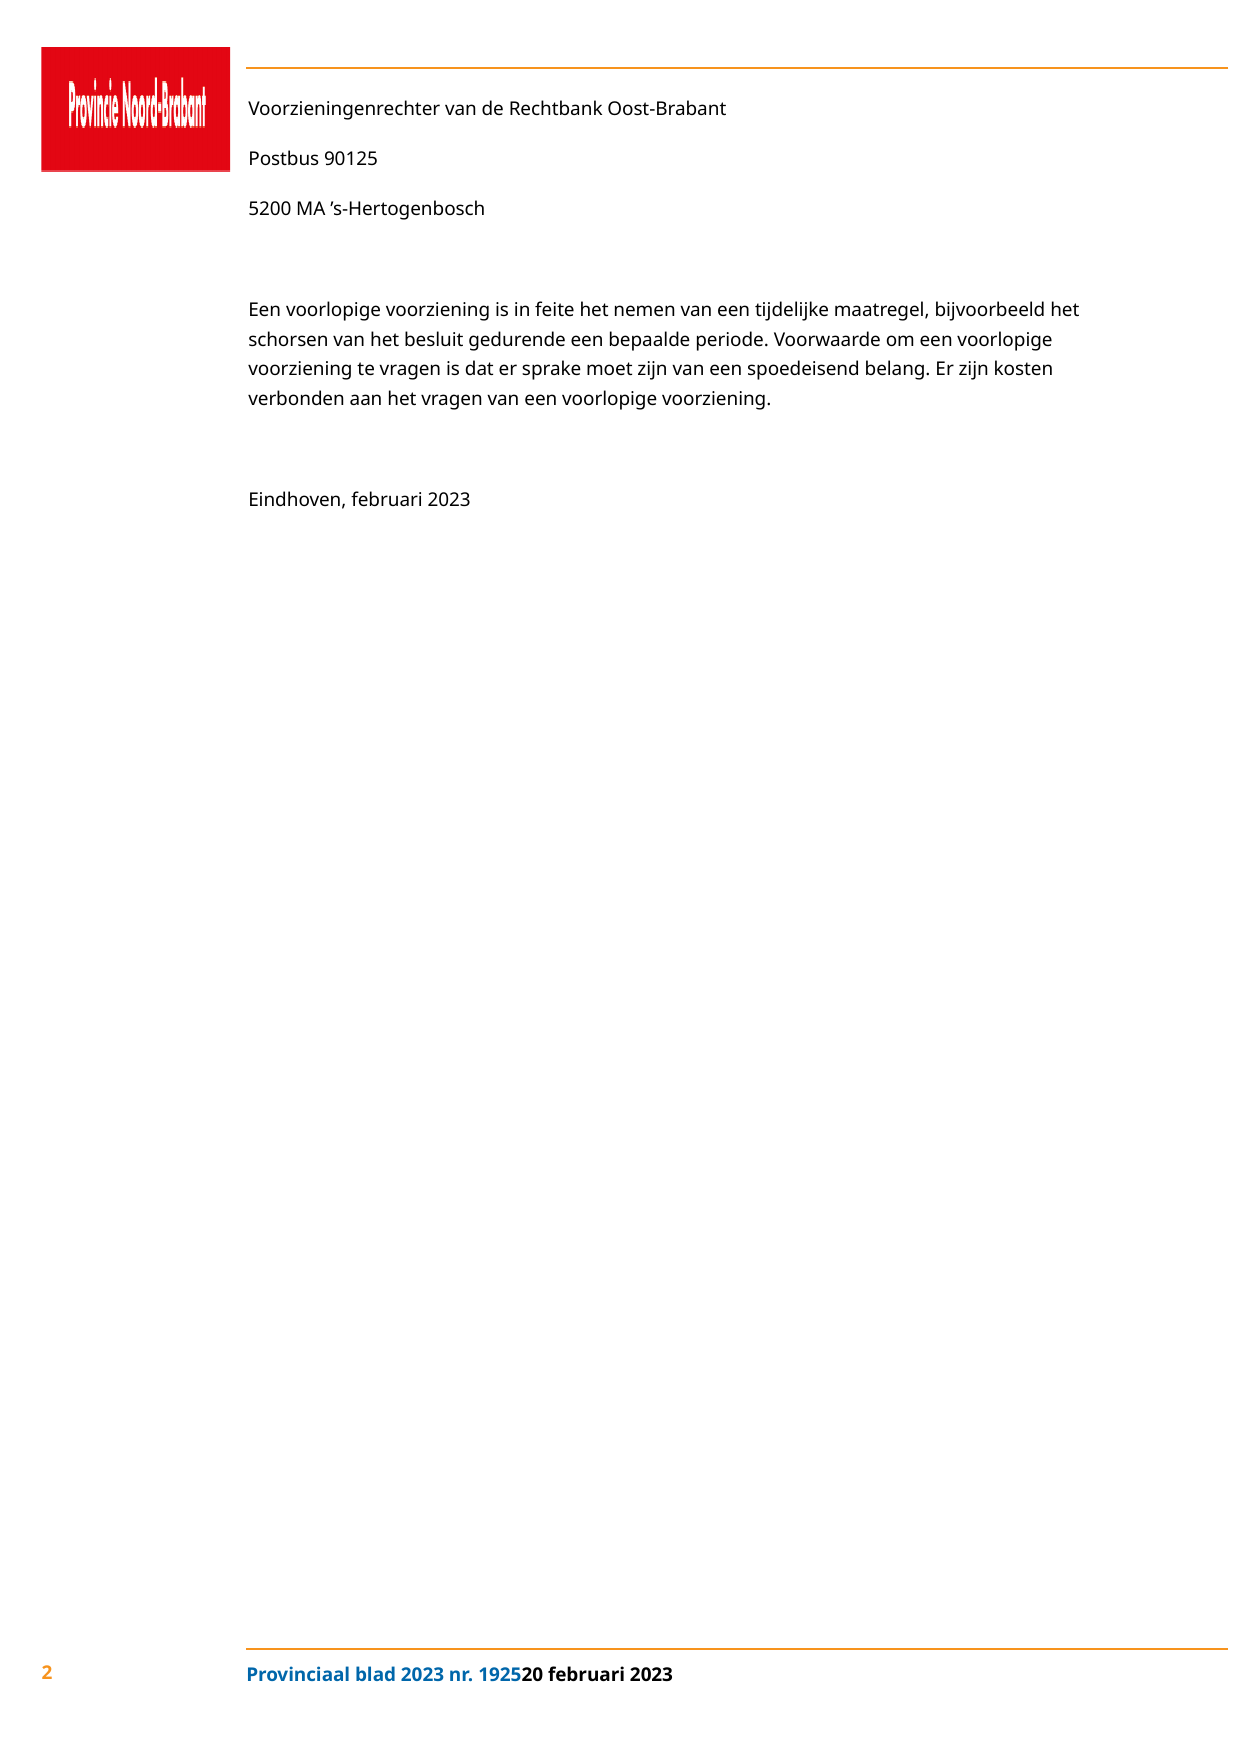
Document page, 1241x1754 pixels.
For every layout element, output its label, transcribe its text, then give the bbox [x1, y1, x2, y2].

picture [41, 47, 231, 172]
text Eindhoven, februari 2023 [248, 486, 1152, 512]
text Postbus 90125 [248, 145, 1152, 171]
text Een voorlopige voorziening is in feite het nemen van een tijdelijke maatregel, bijvoorbeeld het schorsen van het besluit gedurende een bepaalde periode. Voorwaarde om een voorlopige voorziening te vragen is dat er sprake moet zijn van een spoedeisend belang. Er zijn kosten verbonden aan het vragen van een voorlopige voorziening. [248, 296, 1152, 411]
text Voorzieningenrechter van de Rechtbank Oost-Brabant [248, 95, 1152, 121]
text 5200 MA ’s-Hertogenbosch [248, 196, 1152, 221]
